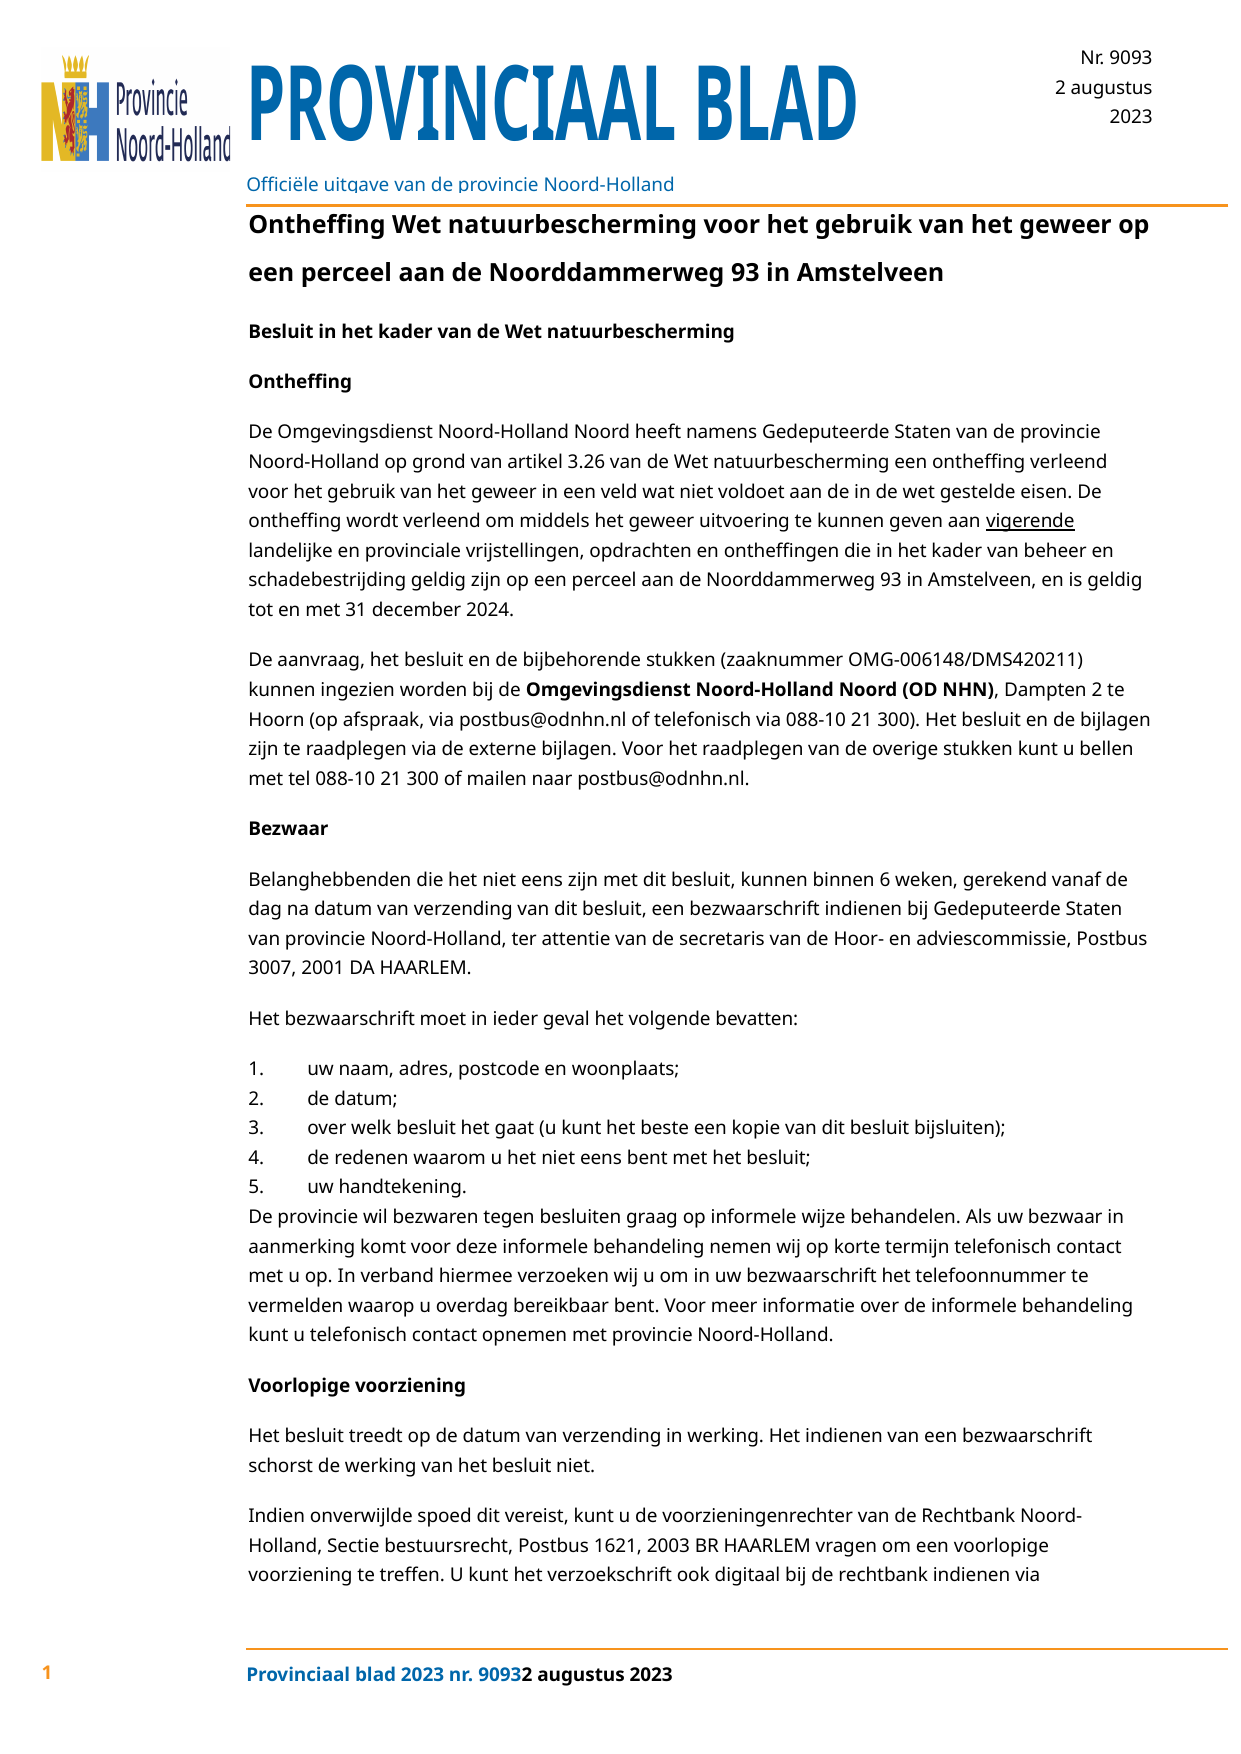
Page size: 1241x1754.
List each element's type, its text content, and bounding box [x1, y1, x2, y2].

text Voorlopige voorziening [248, 1372, 1152, 1398]
text Ontheffing [248, 368, 1152, 394]
list over welk besluit het gaat (u kunt het beste een kopie van dit besluit bijsluiten); [248, 1114, 1152, 1140]
text Ontheffing Wet natuurbescherming voor het gebruik van het geweer op een perceel aan de Noorddammerweg 93 in Amstelveen [248, 207, 1152, 288]
picture [41, 47, 231, 172]
list de datum; [248, 1085, 1152, 1111]
list uw handtekening. [248, 1174, 1152, 1199]
text Het besluit treedt op de datum van verzending in werking. Het indienen van een bezwaarschrift schorst de werking van het besluit niet. [248, 1422, 1152, 1478]
text Het bezwaarschrift moet in ieder geval het volgende bevatten: [248, 1005, 1152, 1031]
text Bezwaar [248, 815, 1152, 841]
text Besluit in het kader van de Wet natuurbescherming [248, 318, 1152, 344]
text De provincie wil bezwaren tegen besluiten graag op informele wijze behandelen. Als uw bezwaar in aanmerking komt voor deze informele behandeling nemen wij op korte termijn telefonisch contact met u op. In verband hiermee verzoeken wij u om in uw bezwaarschrift het telefoonnummer te vermelden waarop u overdag bereikbaar bent. Voor meer informatie over de informele behandeling kunt u telefonisch contact opnemen met provincie Noord-Holland. [248, 1203, 1152, 1347]
list uw naam, adres, postcode en woonplaats; [248, 1055, 1152, 1081]
text De Omgevingsdienst Noord-Holland Noord heeft namens Gedeputeerde Staten van de provincie Noord-Holland op grond van artikel 3.26 van de Wet natuurbescherming een ontheffing verleend voor het gebruik van het geweer in een veld wat niet voldoet aan de in de wet gestelde eisen. De ontheffing wordt verleend om middels het geweer uitvoering te kunnen geven aan vigerende landelijke en provinciale vrijstellingen, opdrachten en ontheffingen die in het kader van beheer en schadebestrijding geldig zijn op een perceel aan de Noorddammerweg 93 in Amstelveen, en is geldig tot en met 31 december 2024. [248, 419, 1152, 622]
text Indien onverwijlde spoed dit vereist, kunt u de voorzieningenrechter van de Rechtbank Noord-Holland, Sectie bestuursrecht, Postbus 1621, 2003 BR HAARLEM vragen om een voorlopige voorziening te treffen. U kunt het verzoekschrift ook digitaal bij de rechtbank indienen via [248, 1502, 1152, 1587]
list de redenen waarom u het niet eens bent met het besluit; [248, 1144, 1152, 1170]
text Belanghebbenden die het niet eens zijn met dit besluit, kunnen binnen 6 weken, gerekend vanaf de dag na datum van verzending van dit besluit, een bezwaarschrift indienen bij Gedeputeerde Staten van provincie Noord-Holland, ter attentie van de secretaris van de Hoor- en adviescommissie, Postbus 3007, 2001 DA HAARLEM. [248, 866, 1152, 980]
text De aanvraag, het besluit en de bijbehorende stukken (zaaknummer OMG-006148/DMS420211) kunnen ingezien worden bij de Omgevingsdienst Noord-Holland Noord (OD NHN), Dampten 2 te Hoorn (op afspraak, via postbus@odnhn.nl of telefonisch via 088-10 21 300). Het besluit en de bijlagen zijn te raadplegen via de externe bijlagen. Voor het raadplegen van de overige stukken kunt u bellen met tel 088-10 21 300 of mailen naar postbus@odnhn.nl. [248, 647, 1152, 791]
